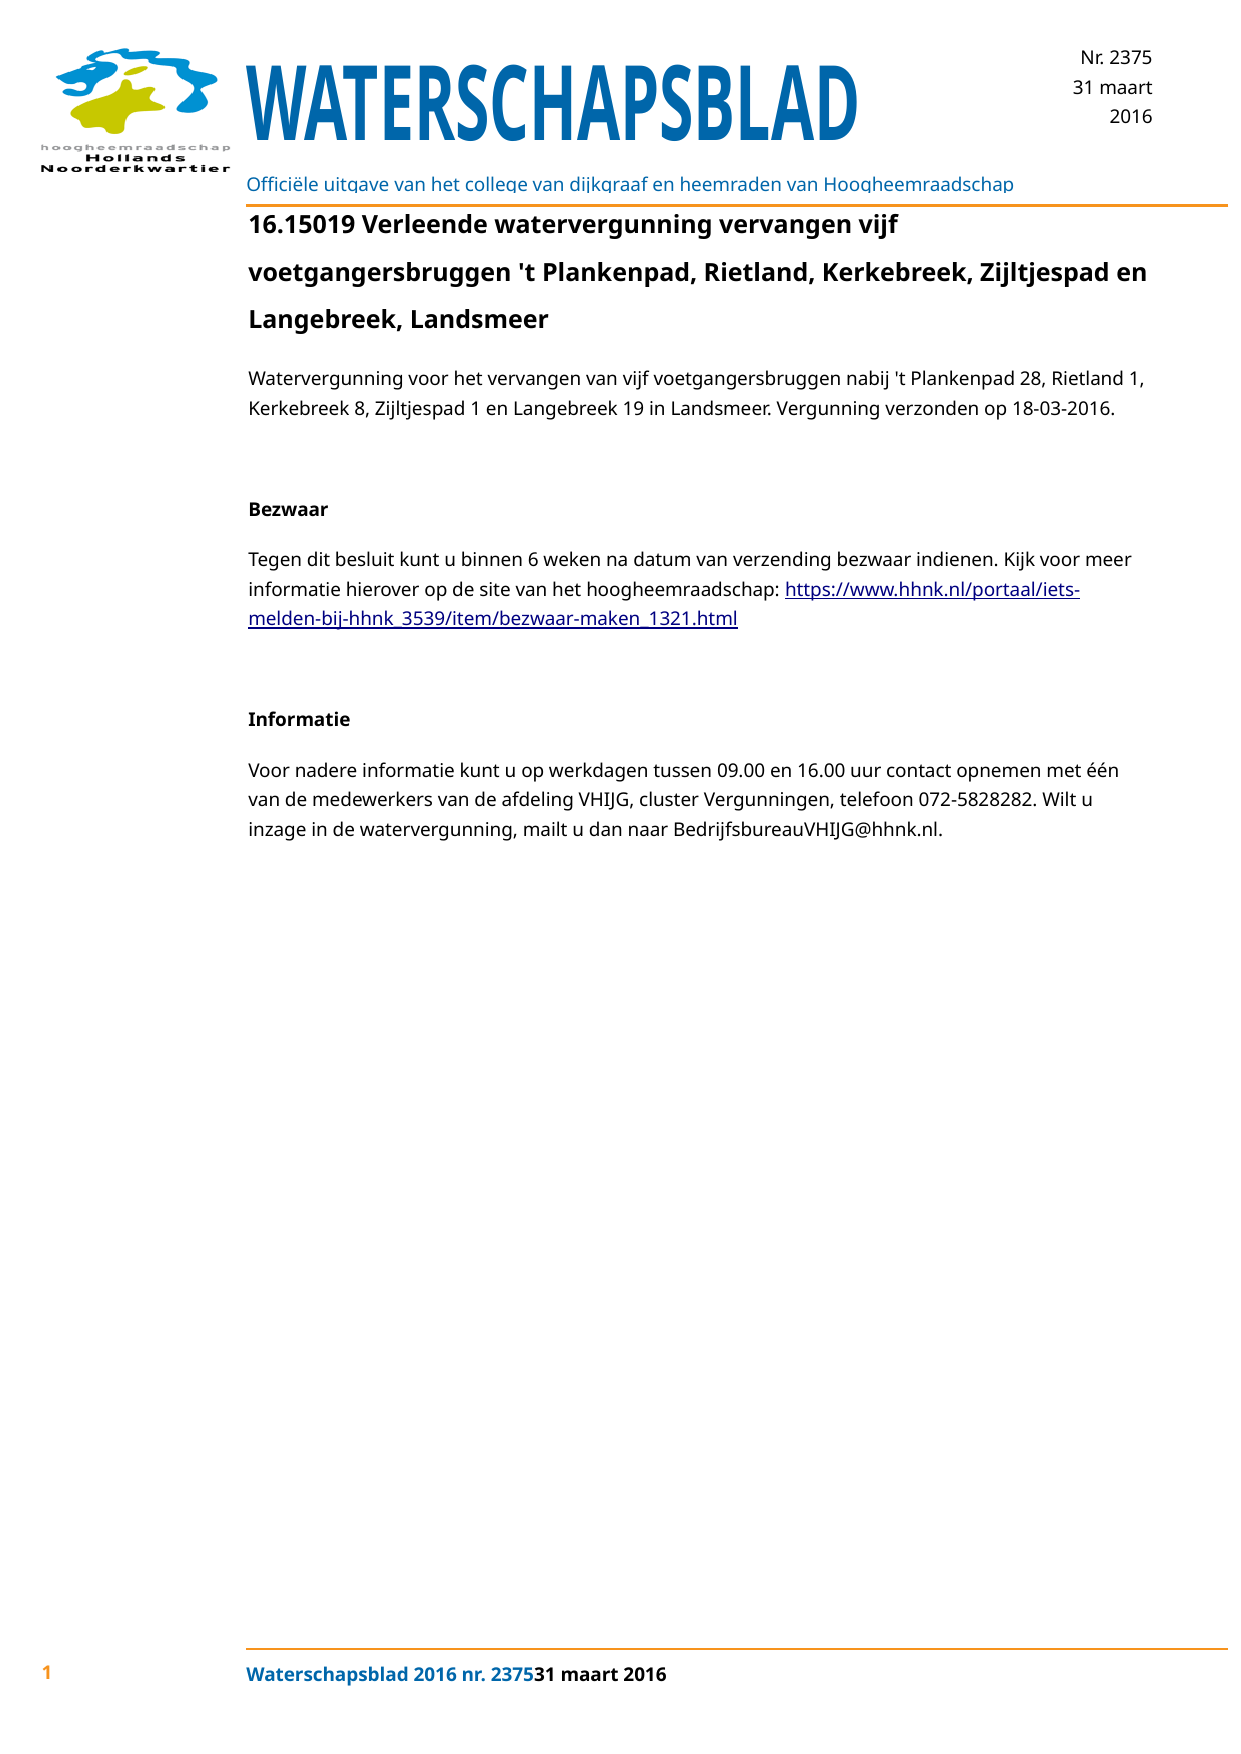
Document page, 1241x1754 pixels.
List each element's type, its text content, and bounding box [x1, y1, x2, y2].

text Watervergunning voor het vervangen van vijf voetgangersbruggen nabij 't Plankenpad 28, Rietland 1, Kerkebreek 8, Zijltjespad 1 en Langebreek 19 in Landsmeer. Vergunning verzonden op 18-03-2016. [248, 366, 1152, 421]
text Tegen dit besluit kunt u binnen 6 weken na datum van verzending bezwaar indienen. Kijk voor meer informatie hierover op de site van het hoogheemraadschap: https://www.hhnk.nl/portaal/iets-melden-bij-hhnk_3539/item/bezwaar-maken_1321.html [248, 546, 1152, 631]
text Voor nadere informatie kunt u op werkdagen tussen 09.00 en 16.00 uur contact opnemen met één van de medewerkers van de afdeling VHIJG, cluster Vergunningen, telefoon 072-5828282. Wilt u inzage in de watervergunning, mailt u dan naar BedrijfsbureauVHIJG@hhnk.nl. [248, 757, 1152, 842]
text Bezwaar [248, 496, 1152, 522]
picture [41, 47, 231, 172]
text Informatie [248, 706, 1152, 732]
text 16.15019 Verleende watervergunning vervangen vijf voetgangersbruggen 't Plankenpad, Rietland, Kerkebreek, Zijltjespad en Langebreek, Landsmeer [248, 207, 1152, 336]
